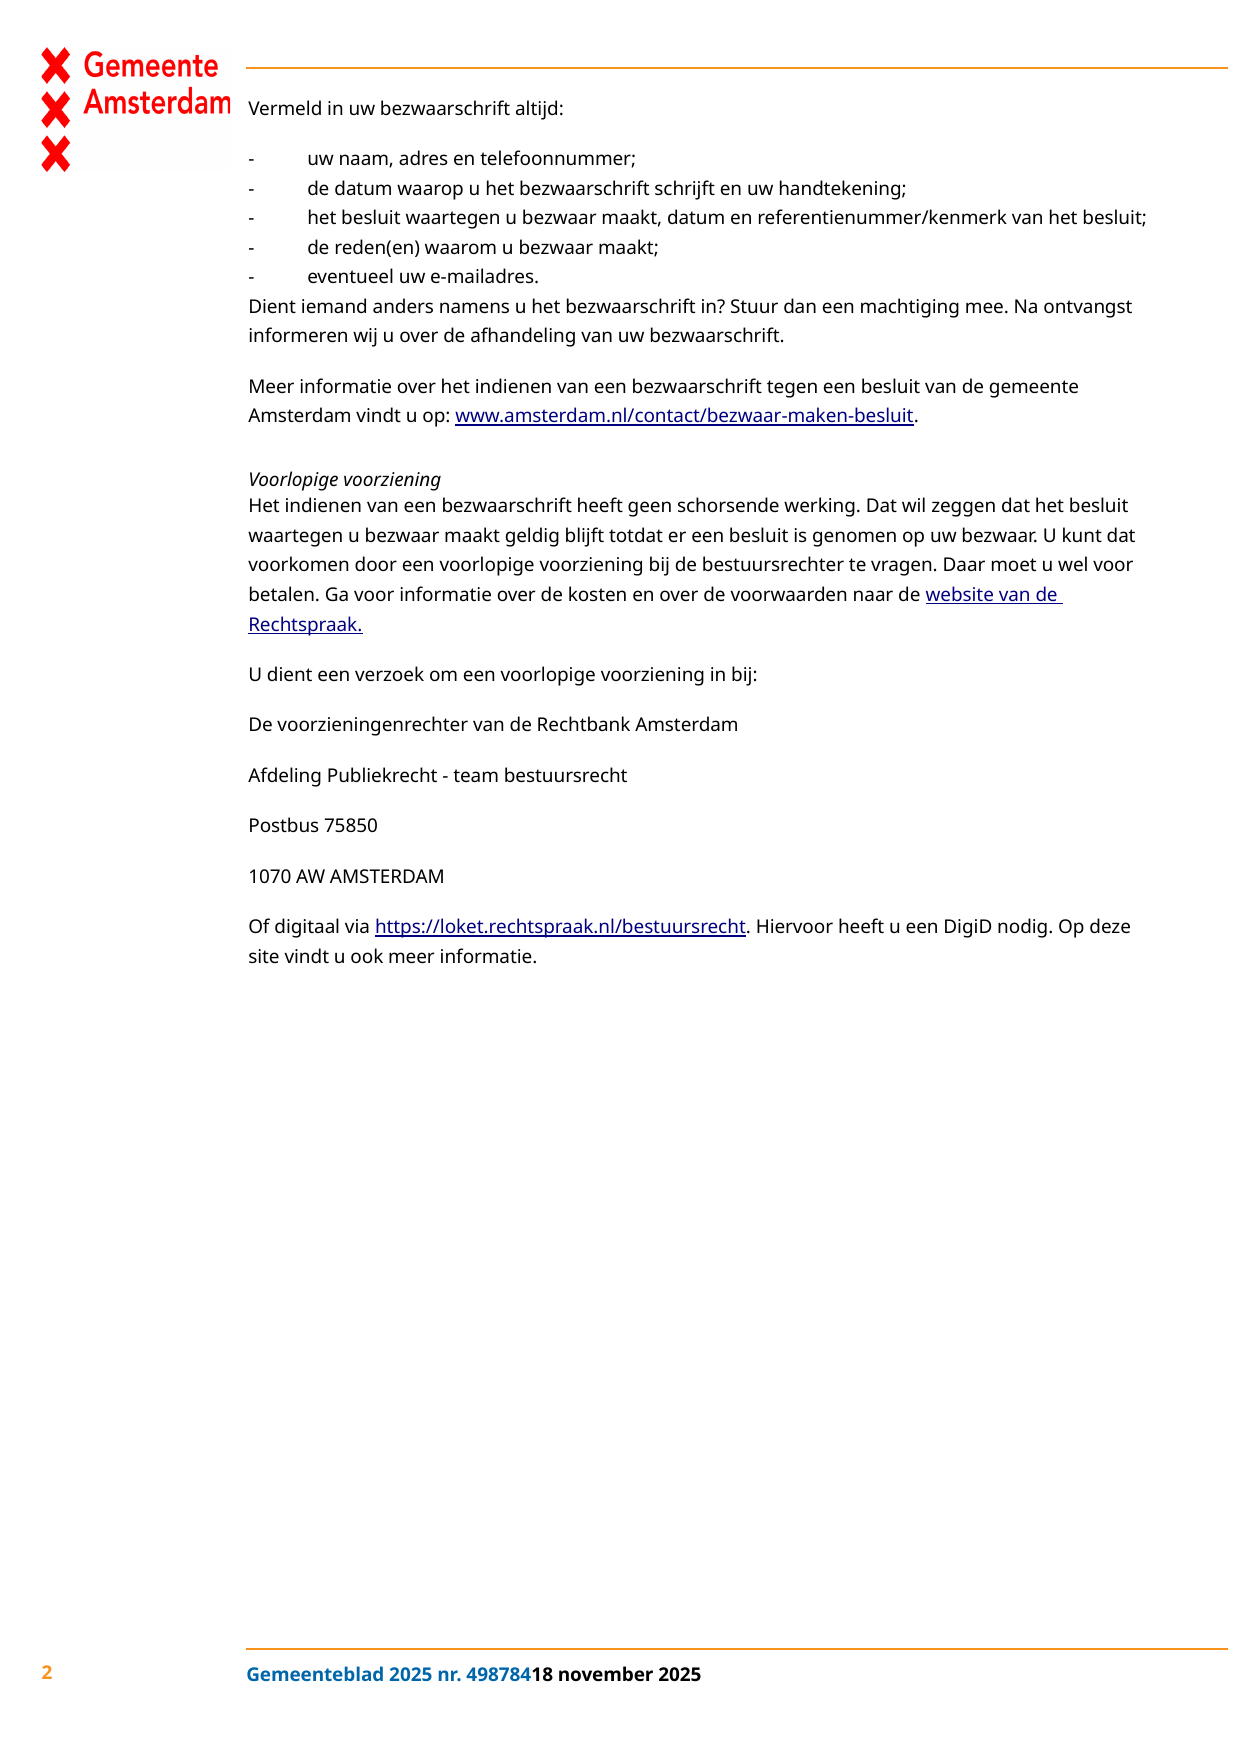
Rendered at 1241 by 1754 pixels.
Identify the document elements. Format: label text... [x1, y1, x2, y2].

text Afdeling Publiekrecht - team bestuursrecht [248, 762, 1152, 788]
list de datum waarop u het bezwaarschrift schrijft en uw handtekening; [248, 175, 1152, 201]
text Dient iemand anders namens u het bezwaarschrift in? Stuur dan een machtiging mee. Na ontvangst informeren wij u over de afhandeling van uw bezwaarschrift. [248, 293, 1152, 348]
list de reden(en) waarom u bezwaar maakt; [248, 234, 1152, 260]
picture [41, 47, 231, 172]
list het besluit waartegen u bezwaar maakt, datum en referentienummer/kenmerk van het besluit; [248, 204, 1152, 230]
text Meer informatie over het indienen van een bezwaarschrift tegen een besluit van de gemeente Amsterdam vindt u op: www.amsterdam.nl/contact/bezwaar-maken-besluit. [248, 373, 1152, 428]
text U dient een verzoek om een voorlopige voorziening in bij: [248, 661, 1152, 687]
text Of digitaal via https://loket.rechtspraak.nl/bestuursrecht. Hiervoor heeft u een DigiD nodig. Op deze site vindt u ook meer informatie. [248, 913, 1152, 968]
text Vermeld in uw bezwaarschrift altijd: [248, 95, 1152, 121]
text Voorlopige voorziening [248, 467, 1152, 492]
list eventueel uw e-mailadres. [248, 263, 1152, 289]
text De voorzieningenrechter van de Rechtbank Amsterdam [248, 712, 1152, 737]
list uw naam, adres en telefoonnummer; [248, 145, 1152, 171]
text Het indienen van een bezwaarschrift heeft geen schorsende werking. Dat wil zeggen dat het besluit waartegen u bezwaar maakt geldig blijft totdat er een besluit is genomen op uw bezwaar. U kunt dat voorkomen door een voorlopige voorziening bij de bestuursrechter te vragen. Daar moet u wel voor betalen. Ga voor informatie over de kosten en over de voorwaarden naar de website van de Rechtspraak. [248, 492, 1152, 636]
text 1070 AW AMSTERDAM [248, 863, 1152, 888]
text Postbus 75850 [248, 812, 1152, 838]
